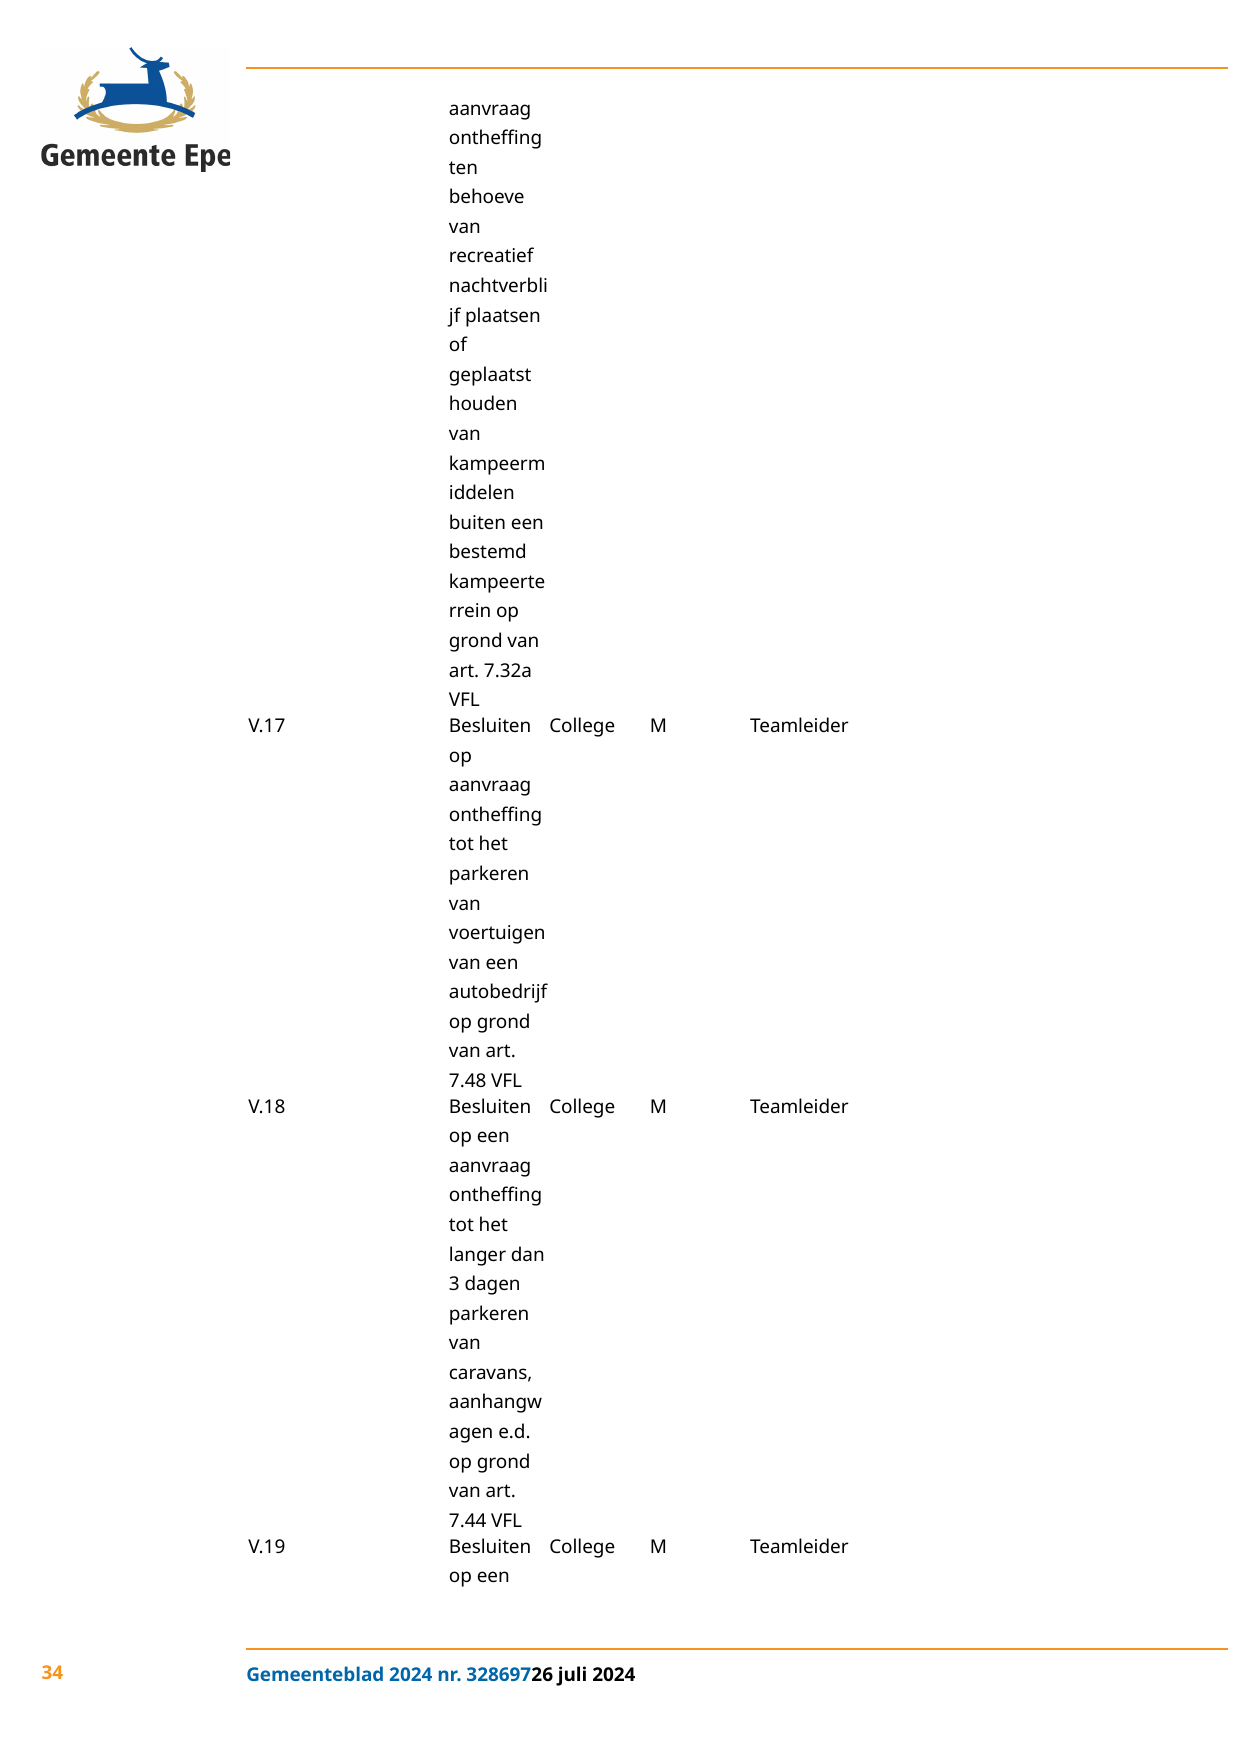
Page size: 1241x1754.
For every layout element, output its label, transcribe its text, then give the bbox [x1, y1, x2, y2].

table_cell College [549, 712, 649, 1093]
table_cell M [650, 712, 750, 1093]
table_cell Besluiten op aanvraag ontheffing tot het parkeren van voertuigen van een autobedrijf op grond van art. 7.48 VFL [449, 712, 549, 1093]
table_cell aanvraag ontheffing ten behoeve van recreatief nachtverblijf plaatsen of geplaatst houden van kampeermiddelen buiten een bestemd kampeerterrein op grond van art. 7.32a VFL [449, 95, 549, 712]
table_cell [650, 95, 750, 712]
table_cell [951, 712, 1152, 1093]
table_cell V.17 [248, 712, 449, 1093]
table_cell [951, 95, 1152, 712]
table_cell Teamleider [750, 712, 850, 1093]
table_cell Besluiten op een aanvraag ontheffing tot het langer dan 3 dagen parkeren van caravans, aanhangwagen e.d. op grond van art. 7.44 VFL [449, 1093, 549, 1533]
table_cell Teamleider [750, 1093, 850, 1533]
table_cell M [650, 1093, 750, 1533]
table_cell Teamleider [750, 1533, 850, 1588]
table_cell [951, 1533, 1152, 1588]
table_cell [850, 95, 951, 712]
table_cell [549, 95, 649, 712]
table_cell [750, 95, 850, 712]
table_cell M [650, 1533, 750, 1588]
table_cell V.18 [248, 1093, 449, 1533]
table_cell [850, 712, 951, 1093]
table_cell [248, 95, 449, 712]
table_cell V.19 [248, 1533, 449, 1588]
table_cell College [549, 1533, 649, 1588]
table_cell [850, 1093, 951, 1533]
table_cell [850, 1533, 951, 1588]
picture [41, 47, 231, 172]
table_cell Besluiten op een [449, 1533, 549, 1588]
table_cell College [549, 1093, 649, 1533]
table_cell [951, 1093, 1152, 1533]
